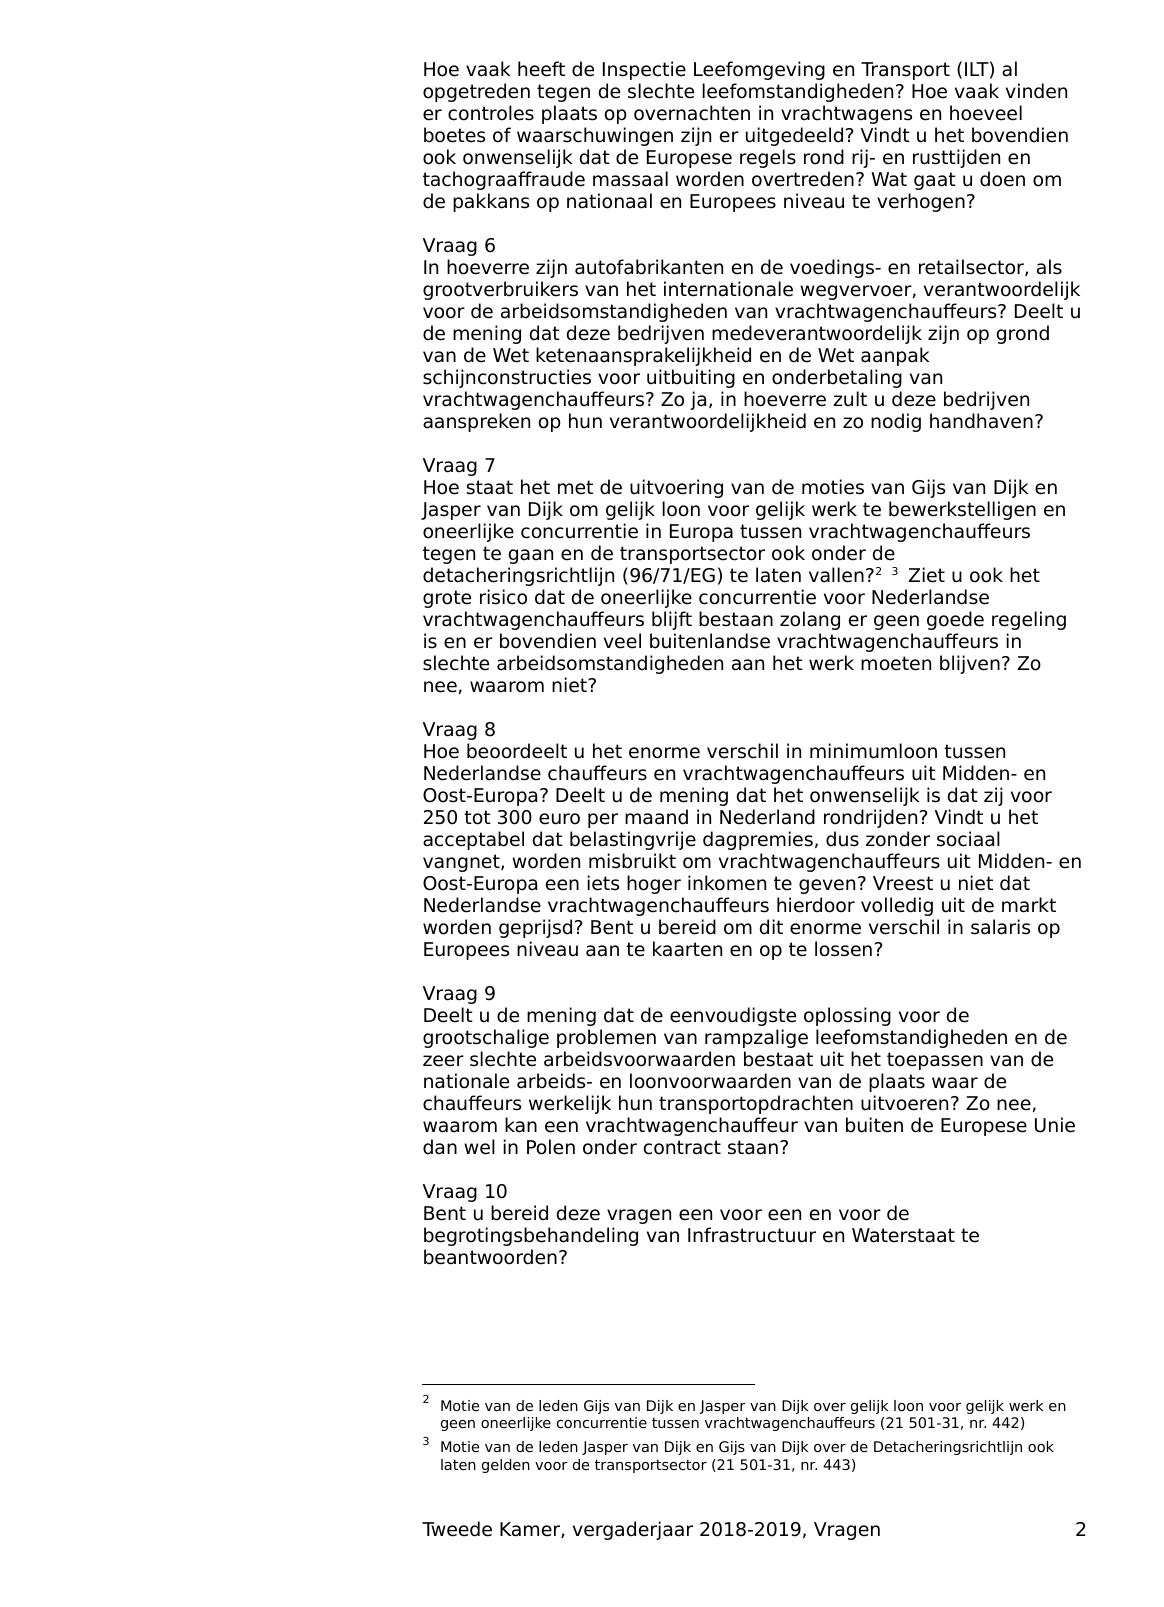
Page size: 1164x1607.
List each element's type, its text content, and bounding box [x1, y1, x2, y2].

text Motie van de leden Gijs van Dijk en Jasper van Dijk over gelijk loon voor gelijk werk en geen oneerlijke concurrentie tussen vrachtwagenchauffeurs (21 501-31, nr. 442) [422, 1393, 1087, 1432]
text Vraag 8 [422, 719, 1087, 741]
text Vraag 10 [422, 1181, 1087, 1203]
text Motie van de leden Jasper van Dijk en Gijs van Dijk over de Detacheringsrichtlijn ook laten gelden voor de transportsector (21 501-31, nr. 443) [422, 1435, 1087, 1474]
text Deelt u de mening dat de eenvoudigste oplossing voor de grootschalige problemen van rampzalige leefomstandigheden en de zeer slechte arbeidsvoorwaarden bestaat uit het toepassen van de nationale arbeids- en loonvoorwaarden van de plaats waar de chauffeurs werkelijk hun transportopdrachten uitvoeren? Zo nee, waarom kan een vrachtwagenchauffeur van buiten de Europese Unie dan wel in Polen onder contract staan? [422, 1005, 1087, 1159]
text Hoe beoordeelt u het enorme verschil in minimumloon tussen Nederlandse chauffeurs en vrachtwagenchauffeurs uit Midden- en Oost-Europa? Deelt u de mening dat het onwenselijk is dat zij voor 250 tot 300 euro per maand in Nederland rondrijden? Vindt u het acceptabel dat belastingvrije dagpremies, dus zonder sociaal vangnet, worden misbruikt om vrachtwagenchauffeurs uit Midden- en Oost-Europa een iets hoger inkomen te geven? Vreest u niet dat Nederlandse vrachtwagenchauffeurs hierdoor volledig uit de markt worden geprijsd? Bent u bereid om dit enorme verschil in salaris op Europees niveau aan te kaarten en op te lossen? [422, 741, 1087, 961]
text Vraag 6 [422, 235, 1087, 257]
text Hoe staat het met de uitvoering van de moties van Gijs van Dijk en Jasper van Dijk om gelijk loon voor gelijk werk te bewerkstelligen en oneerlijke concurrentie in Europa tussen vrachtwagenchauffeurs tegen te gaan en de transportsector ook onder de detacheringsrichtlijn (96/71/EG) te laten vallen? Ziet u ook het grote risico dat de oneerlijke concurrentie voor Nederlandse vrachtwagenchauffeurs blijft bestaan zolang er geen goede regeling is en er bovendien veel buitenlandse vrachtwagenchauffeurs in slechte arbeidsomstandigheden aan het werk moeten blijven? Zo nee, waarom niet? [422, 477, 1087, 697]
text In hoeverre zijn autofabrikanten en de voedings- en retailsector, als grootverbruikers van het internationale wegvervoer, verantwoordelijk voor de arbeidsomstandigheden van vrachtwagenchauffeurs? Deelt u de mening dat deze bedrijven medeverantwoordelijk zijn op grond van de Wet ketenaansprakelijkheid en de Wet aanpak schijnconstructies voor uitbuiting en onderbetaling van vrachtwagenchauffeurs? Zo ja, in hoeverre zult u deze bedrijven aanspreken op hun verantwoordelijkheid en zo nodig handhaven? [422, 257, 1087, 433]
text Bent u bereid deze vragen een voor een en voor de begrotingsbehandeling van Infrastructuur en Waterstaat te beantwoorden? [422, 1203, 1087, 1269]
text Vraag 9 [422, 983, 1087, 1005]
text Vraag 7 [422, 455, 1087, 477]
text Hoe vaak heeft de Inspectie Leefomgeving en Transport (ILT) al opgetreden tegen de slechte leefomstandigheden? Hoe vaak vinden er controles plaats op overnachten in vrachtwagens en hoeveel boetes of waarschuwingen zijn er uitgedeeld? Vindt u het bovendien ook onwenselijk dat de Europese regels rond rij- en rusttijden en tachograaffraude massaal worden overtreden? Wat gaat u doen om de pakkans op nationaal en Europees niveau te verhogen? [422, 59, 1087, 213]
